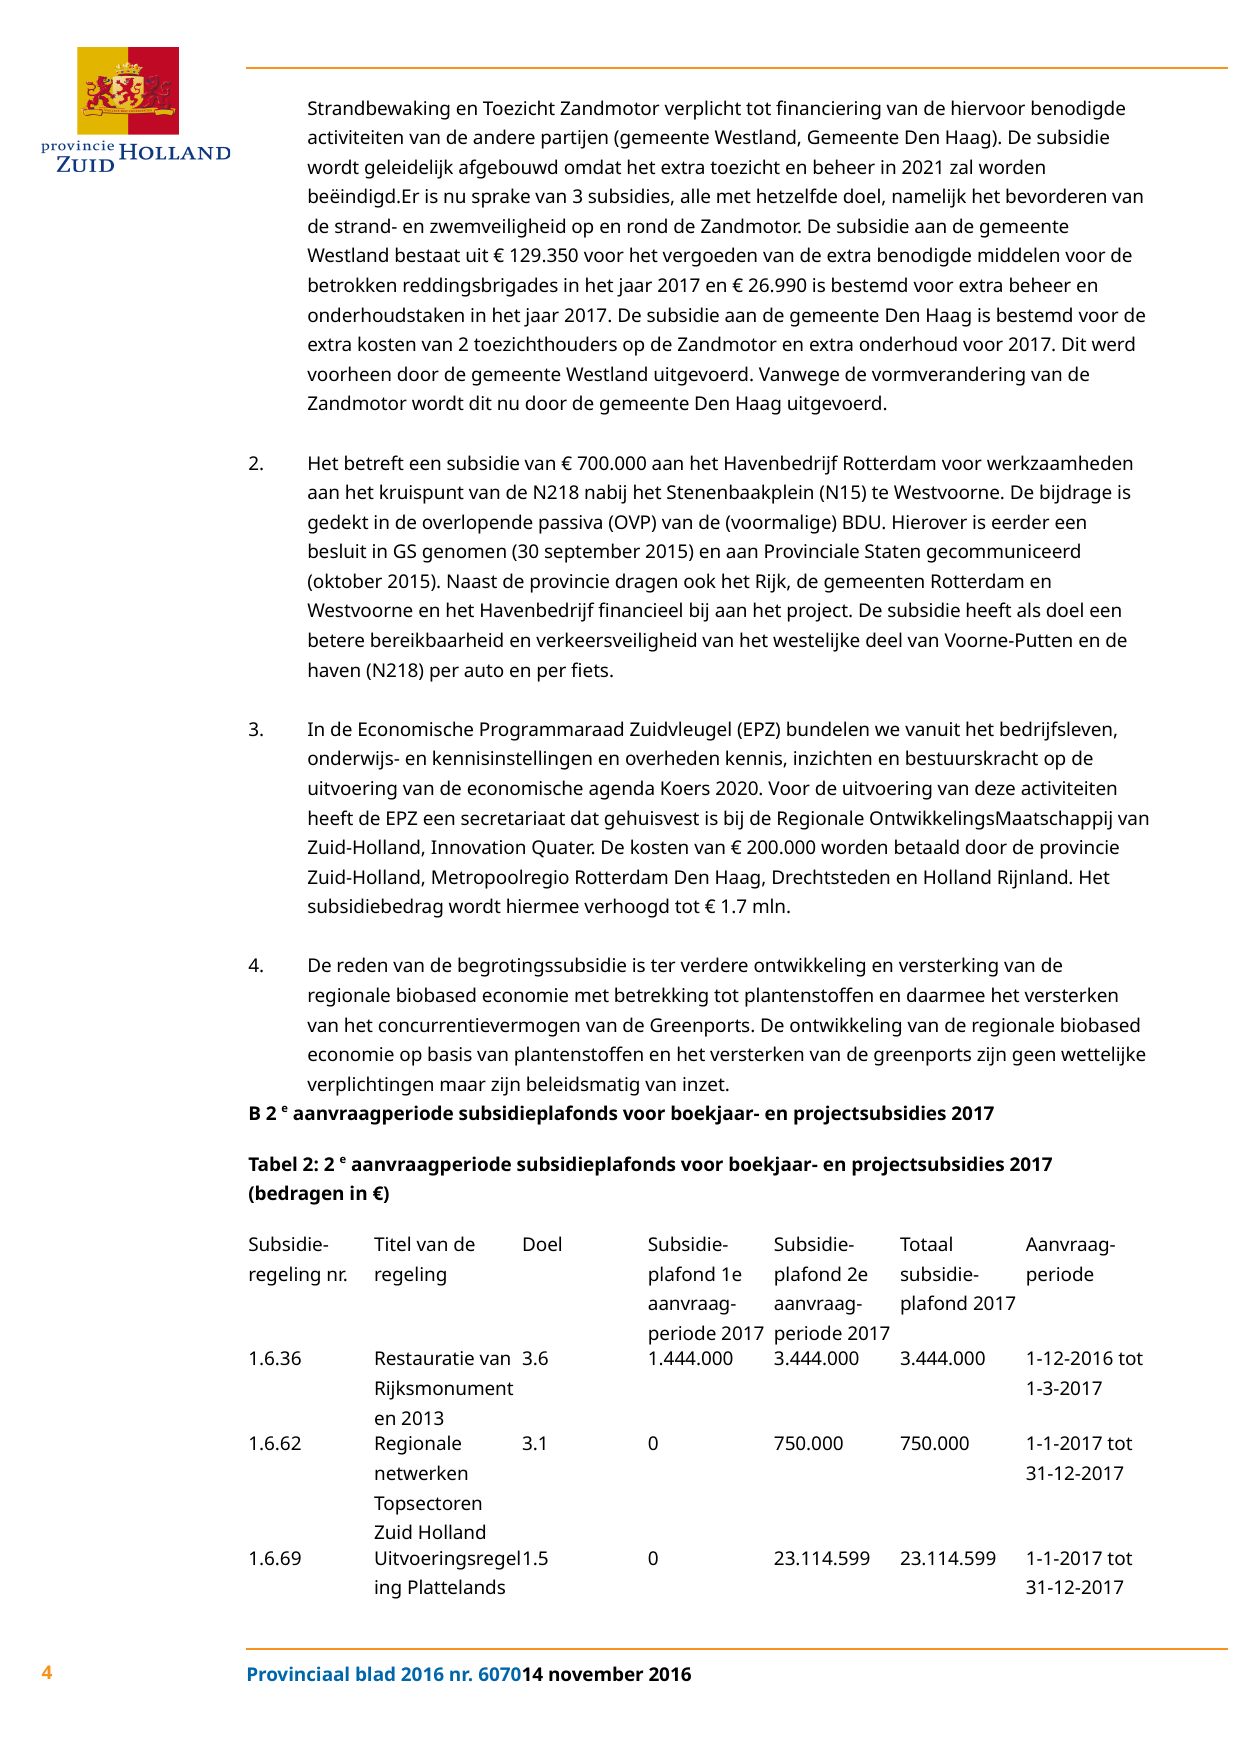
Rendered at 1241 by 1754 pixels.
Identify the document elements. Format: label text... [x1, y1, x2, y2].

table_cell 3.1 [522, 1431, 648, 1545]
table_cell 1-1-2017 tot 31-12-2017 [1026, 1545, 1152, 1600]
table_cell 1-1-2017 tot 31-12-2017 [1026, 1431, 1152, 1545]
table_cell 1.444.000 [648, 1346, 774, 1431]
table_header Subsidie-plafond 2e aanvraag-periode 2017 [774, 1231, 900, 1346]
table_cell 1.6.62 [248, 1431, 374, 1545]
list Strandbewaking en Toezicht Zandmotor verplicht tot financiering van de hiervoor benodigde activiteiten van de andere partijen (gemeente Westland, Gemeente Den Haag). De subsidie wordt geleidelijk afgebouwd omdat het extra toezicht en beheer in 2021 zal worden beëindigd.Er is nu sprake van 3 subsidies, alle met hetzelfde doel, namelijk het bevorderen van de strand- en zwemveiligheid op en rond de Zandmotor. De subsidie aan de gemeente Westland bestaat uit € 129.350 voor het vergoeden van de extra benodigde middelen voor de betrokken reddingsbrigades in het jaar 2017 en € 26.990 is bestemd voor extra beheer en onderhoudstaken in het jaar 2017. De subsidie aan de gemeente Den Haag is bestemd voor de extra kosten van 2 toezichthouders op de Zandmotor en extra onderhoud voor 2017. Dit werd voorheen door de gemeente Westland uitgevoerd. Vanwege de vormverandering van de Zandmotor wordt dit nu door de gemeente Den Haag uitgevoerd. [248, 95, 1152, 416]
table_cell 1.5 [522, 1545, 648, 1600]
table_cell 1.6.69 [248, 1545, 374, 1600]
picture [41, 47, 231, 172]
list De reden van de begrotingssubsidie is ter verdere ontwikkeling en versterking van de regionale biobased economie met betrekking tot plantenstoffen en daarmee het versterken van het concurrentievermogen van de Greenports. De ontwikkeling van de regionale biobased economie op basis van plantenstoffen en het versterken van de greenports zijn geen wettelijke verplichtingen maar zijn beleidsmatig van inzet. [248, 953, 1152, 1097]
table_cell 3.444.000 [774, 1346, 900, 1431]
table_header Subsidie-plafond 1e aanvraag-periode 2017 [648, 1231, 774, 1346]
table_cell 0 [648, 1545, 774, 1600]
text B 2 e aanvraagperiode subsidieplafonds voor boekjaar- en projectsubsidies 2017 [248, 1101, 1152, 1126]
table_cell 1-12-2016 tot 1-3-2017 [1026, 1346, 1152, 1431]
table_header Subsidie-regeling nr. [248, 1231, 374, 1346]
table_cell 750.000 [774, 1431, 900, 1545]
table_header Totaal subsidie-plafond 2017 [900, 1231, 1026, 1346]
table_cell 3.6 [522, 1346, 648, 1431]
table_header Aanvraag-periode [1026, 1231, 1152, 1346]
text Tabel 2: 2 e aanvraagperiode subsidieplafonds voor boekjaar- en projectsubsidies 2017 (bedragen in €) [248, 1151, 1152, 1206]
table_header Titel van de regeling [374, 1231, 522, 1346]
table_header Doel [522, 1231, 648, 1346]
table_cell 23.114.599 [774, 1545, 900, 1600]
table_cell Uitvoeringsregeling Plattelands [374, 1545, 522, 1600]
table_cell Restauratie van Rijksmonumenten 2013 [374, 1346, 522, 1431]
table_cell 1.6.36 [248, 1346, 374, 1431]
table_cell 23.114.599 [900, 1545, 1026, 1600]
list In de Economische Programmaraad Zuidvleugel (EPZ) bundelen we vanuit het bedrijfsleven, onderwijs- en kennisinstellingen en overheden kennis, inzichten en bestuurskracht op de uitvoering van de economische agenda Koers 2020. Voor de uitvoering van deze activiteiten heeft de EPZ een secretariaat dat gehuisvest is bij de Regionale OntwikkelingsMaatschappij van Zuid-Holland, Innovation Quater. De kosten van € 200.000 worden betaald door de provincie Zuid-Holland, Metropoolregio Rotterdam Den Haag, Drechtsteden en Holland Rijnland. Het subsidiebedrag wordt hiermee verhoogd tot € 1.7 mln. [248, 716, 1152, 919]
list Het betreft een subsidie van € 700.000 aan het Havenbedrijf Rotterdam voor werkzaamheden aan het kruispunt van de N218 nabij het Stenenbaakplein (N15) te Westvoorne. De bijdrage is gedekt in de overlopende passiva (OVP) van de (voormalige) BDU. Hierover is eerder een besluit in GS genomen (30 september 2015) en aan Provinciale Staten gecommuniceerd (oktober 2015). Naast de provincie dragen ook het Rijk, de gemeenten Rotterdam en Westvoorne en het Havenbedrijf financieel bij aan het project. De subsidie heeft als doel een betere bereikbaarheid en verkeersveiligheid van het westelijke deel van Voorne-Putten en de haven (N218) per auto en per fiets. [248, 450, 1152, 683]
table_cell 0 [648, 1431, 774, 1545]
table_cell 750.000 [900, 1431, 1026, 1545]
table_cell Regionale netwerken Topsectoren Zuid Holland [374, 1431, 522, 1545]
table_cell 3.444.000 [900, 1346, 1026, 1431]
